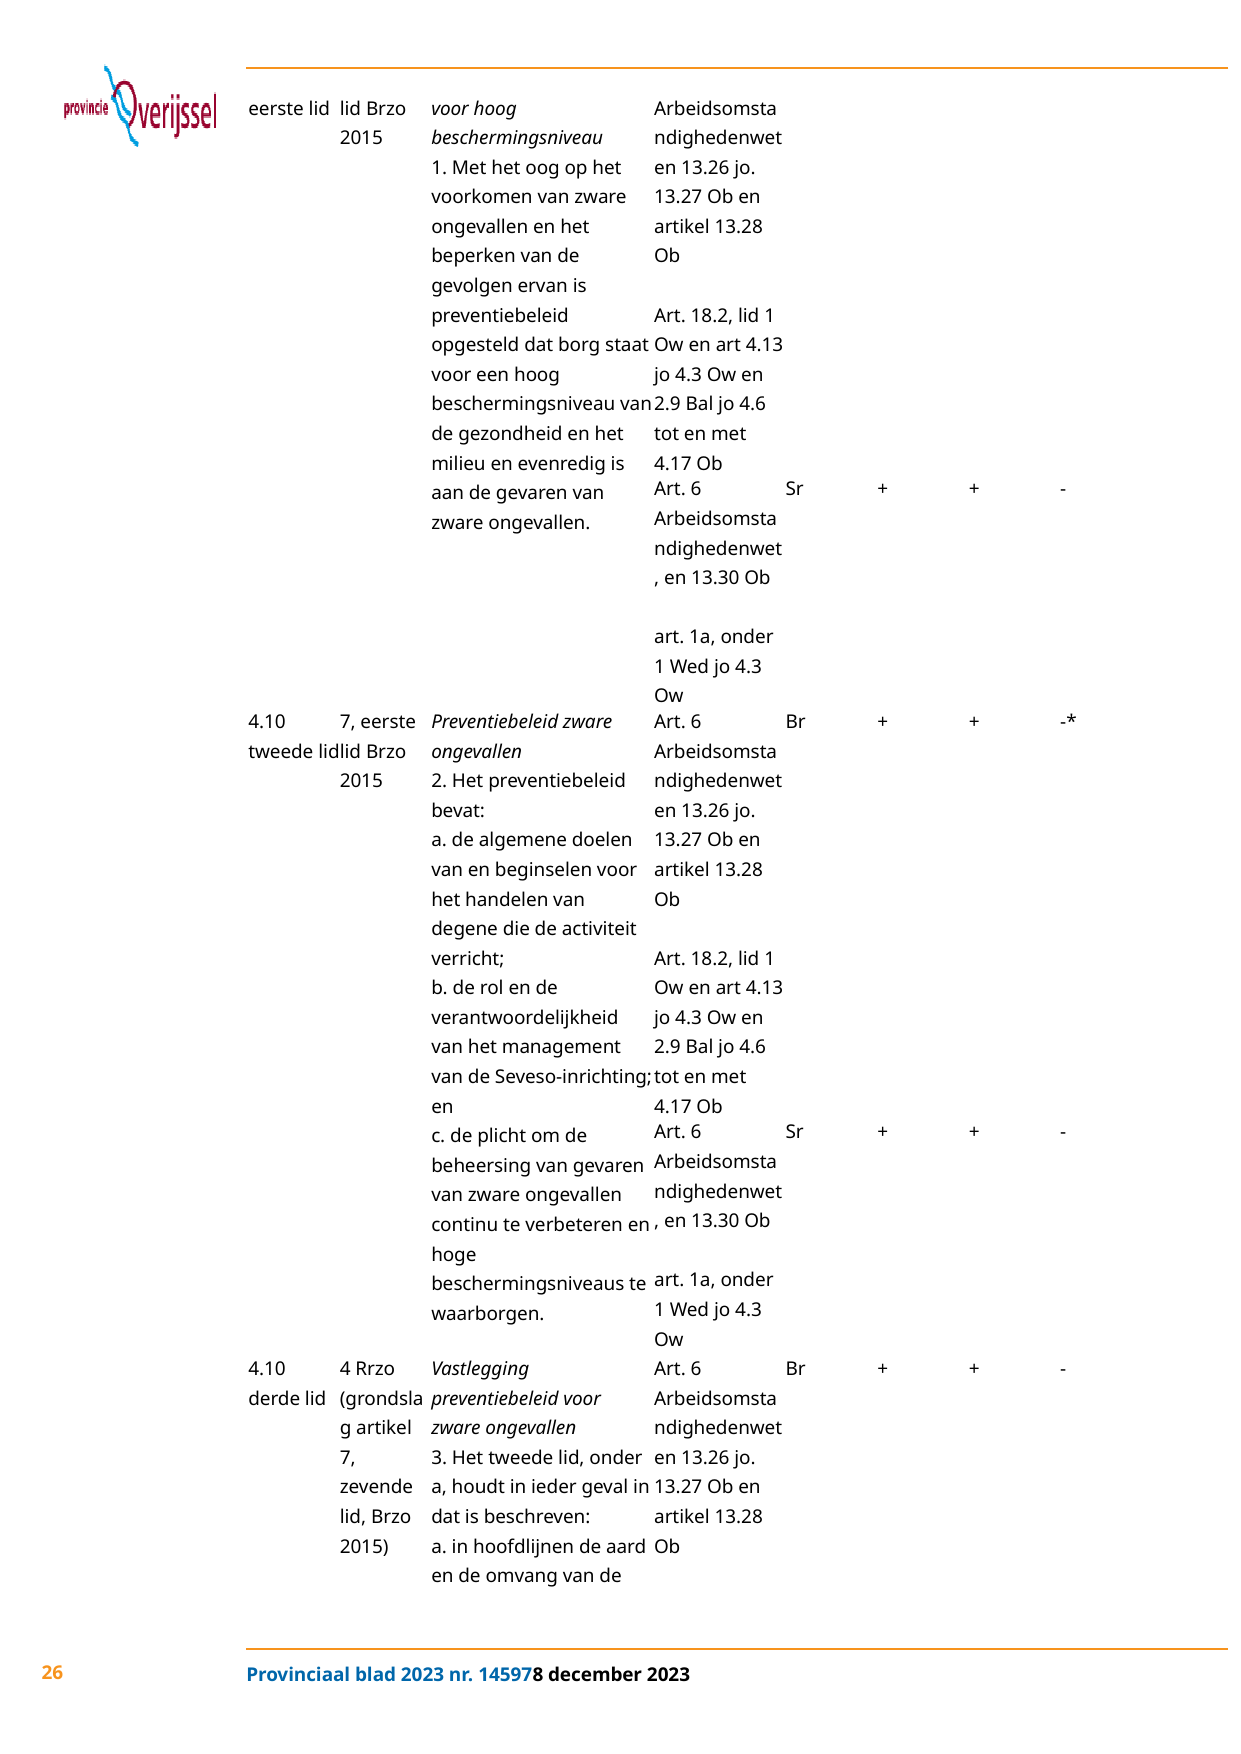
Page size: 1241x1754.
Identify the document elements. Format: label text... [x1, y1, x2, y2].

table_cell Sr [785, 1119, 877, 1355]
table_cell 7, eerste lid Brzo 2015 [340, 708, 431, 1355]
table_cell eerste lid [248, 95, 339, 708]
table_cell Br [785, 708, 877, 1119]
table_cell - [1060, 1355, 1152, 1588]
table_cell [877, 95, 968, 476]
table_cell -* [1060, 708, 1152, 1119]
table_cell 4 Rrzo (grondslag artikel 7, zevende lid, Brzo 2015) [340, 1355, 431, 1588]
table_cell Br [785, 1355, 877, 1588]
table_cell + [969, 708, 1060, 1119]
table_cell + [877, 476, 968, 708]
table_cell Art. 6 Arbeidsomstandighedenwet en 13.26 jo. 13.27 Ob en artikel 13.28 Ob Art. 18.2, lid 1 Ow en art 4.13 jo 4.3 Ow en 2.9 Bal jo 4.6 tot en met 4.17 Ob [654, 708, 785, 1119]
table_cell + [969, 476, 1060, 708]
table_cell lid Brzo 2015 [340, 95, 431, 708]
table_cell - [1060, 95, 1152, 476]
picture [41, 47, 231, 172]
table_cell Art. 6 Arbeidsomstandighedenwet, en 13.30 Ob art. 1a, onder 1 Wed jo 4.3 Ow [654, 476, 785, 708]
table_cell Sr [785, 476, 877, 708]
table_cell [785, 95, 877, 476]
table_cell + [969, 1355, 1060, 1588]
table_cell - [1060, 1119, 1152, 1355]
table_cell Vastlegging preventiebeleid voor zware ongevallen 3. Het tweede lid, onder a, houdt in ieder geval in dat is beschreven: a. in hoofdlijnen de aard en de omvang van de [431, 1355, 654, 1588]
table_cell Art. 6 Arbeidsomstandighedenwet, en 13.30 Ob art. 1a, onder 1 Wed jo 4.3 Ow [654, 1119, 785, 1355]
table_cell voor hoog beschermingsniveau 1. Met het oog op het voorkomen van zware ongevallen en het beperken van de gevolgen ervan is preventiebeleid opgesteld dat borg staat voor een hoog beschermingsniveau van de gezondheid en het milieu en evenredig is aan de gevaren van zware ongevallen. [431, 95, 654, 708]
table_cell + [877, 1119, 968, 1355]
table_cell 4.10 derde lid [248, 1355, 339, 1588]
table_cell Preventiebeleid zware ongevallen 2. Het preventiebeleid bevat: a. de algemene doelen van en beginselen voor het handelen van degene die de activiteit verricht; b. de rol en de verantwoordelijkheid van het management van de Seveso-inrichting; en c. de plicht om de beheersing van gevaren van zware ongevallen continu te verbeteren en hoge beschermingsniveaus te waarborgen. [431, 708, 654, 1355]
table_cell + [877, 708, 968, 1119]
table_cell [969, 95, 1060, 476]
table_cell 4.10 tweede lid [248, 708, 339, 1355]
table_cell Art. 6 Arbeidsomstandighedenwet en 13.26 jo. 13.27 Ob en artikel 13.28 Ob [654, 1355, 785, 1588]
table_cell - [1060, 476, 1152, 708]
table_cell + [969, 1119, 1060, 1355]
table_cell Arbeidsomstandighedenwet en 13.26 jo. 13.27 Ob en artikel 13.28 Ob Art. 18.2, lid 1 Ow en art 4.13 jo 4.3 Ow en 2.9 Bal jo 4.6 tot en met 4.17 Ob [654, 95, 785, 476]
table_cell + [877, 1355, 968, 1588]
